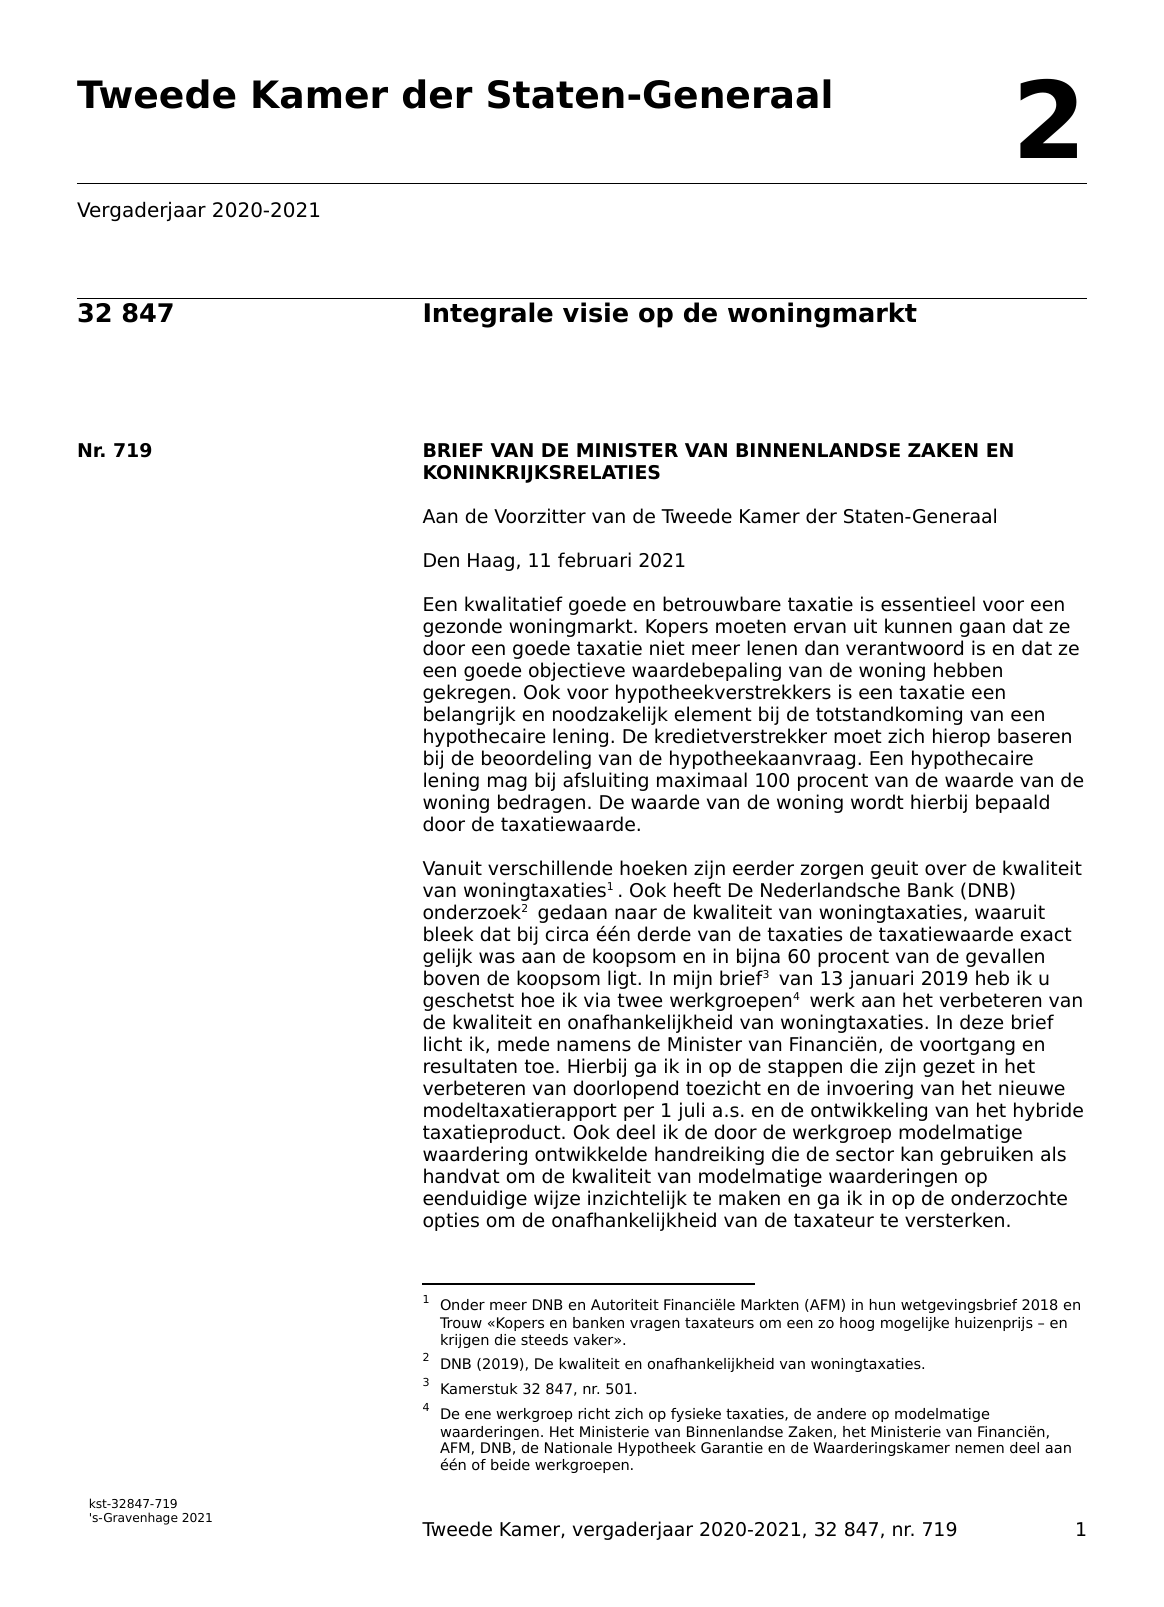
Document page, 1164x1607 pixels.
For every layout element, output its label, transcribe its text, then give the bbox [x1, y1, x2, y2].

text Een kwalitatief goede en betrouwbare taxatie is essentieel voor een gezonde woningmarkt. Kopers moeten ervan uit kunnen gaan dat ze door een goede taxatie niet meer lenen dan verantwoord is en dat ze een goede objectieve waardebepaling van de woning hebben gekregen. Ook voor hypotheekverstrekkers is een taxatie een belangrijk en noodzakelijk element bij de totstandkoming van een hypothecaire lening. De kredietverstrekker moet zich hierop baseren bij de beoordeling van de hypotheekaanvraag. Een hypothecaire lening mag bij afsluiting maximaal 100 procent van de waarde van de woning bedragen. De waarde van de woning wordt hierbij bepaald door de taxatiewaarde. [422, 594, 1087, 836]
subtitle Nr. 719 BRIEF VAN DE MINISTER VAN BINNENLANDSE ZAKEN EN KONINKRIJKSRELATIES [77, 440, 1087, 484]
table_header Tweede Kamer der Staten-Generaal [77, 59, 886, 183]
text De ene werkgroep richt zich op fysieke taxaties, de andere op modelmatige waarderingen. Het Ministerie van Binnenlandse Zaken, het Ministerie van Financiën, AFM, DNB, de Nationale Hypotheek Garantie en de Waarderingskamer nemen deel aan één of beide werkgroepen. [422, 1402, 1087, 1474]
text Aan de Voorzitter van de Tweede Kamer der Staten-Generaal [422, 506, 1087, 528]
text Vanuit verschillende hoeken zijn eerder zorgen geuit over de kwaliteit van woningtaxaties. Ook heeft De Nederlandsche Bank (DNB) onderzoek gedaan naar de kwaliteit van woningtaxaties, waaruit bleek dat bij circa één derde van de taxaties de taxatiewaarde exact gelijk was aan de koopsom en in bijna 60 procent van de gevallen boven de koopsom ligt. In mijn brief van 13 januari 2019 heb ik u geschetst hoe ik via twee werkgroepen werk aan het verbeteren van de kwaliteit en onafhankelijkheid van woningtaxaties. In deze brief licht ik, mede namens de Minister van Financiën, de voortgang en resultaten toe. Hierbij ga ik in op de stappen die zijn gezet in het verbeteren van doorlopend toezicht en de invoering van het nieuwe modeltaxatierapport per 1 juli a.s. en de ontwikkeling van het hybride taxatieproduct. Ook deel ik de door de werkgroep modelmatige waardering ontwikkelde handreiking die de sector kan gebruiken als handvat om de kwaliteit van modelmatige waarderingen op eenduidige wijze inzichtelijk te maken en ga ik in op de onderzochte opties om de onafhankelijkheid van de taxateur te versterken. [422, 858, 1087, 1232]
text Den Haag, 11 februari 2021 [422, 550, 1087, 572]
text Kamerstuk 32 847, nr. 501. [422, 1377, 1087, 1399]
subtitle 32 847 Integrale visie op de woningmarkt [77, 299, 1087, 329]
text Onder meer DNB en Autoriteit Financiële Markten (AFM) in hun wetgevingsbrief 2018 en Trouw «Kopers en banken vragen taxateurs om een zo hoog mogelijke huizenprijs – en krijgen die steeds vaker». [422, 1293, 1087, 1349]
text 's-Gravenhage 2021 [88, 1511, 323, 1525]
text kst-32847-719 [88, 1497, 323, 1511]
table_header 2 [886, 59, 1087, 183]
text DNB (2019), De kwaliteit en onafhankelijkheid van woningtaxaties. [422, 1352, 1087, 1374]
table_cell Vergaderjaar 2020-2021 [77, 184, 1087, 298]
